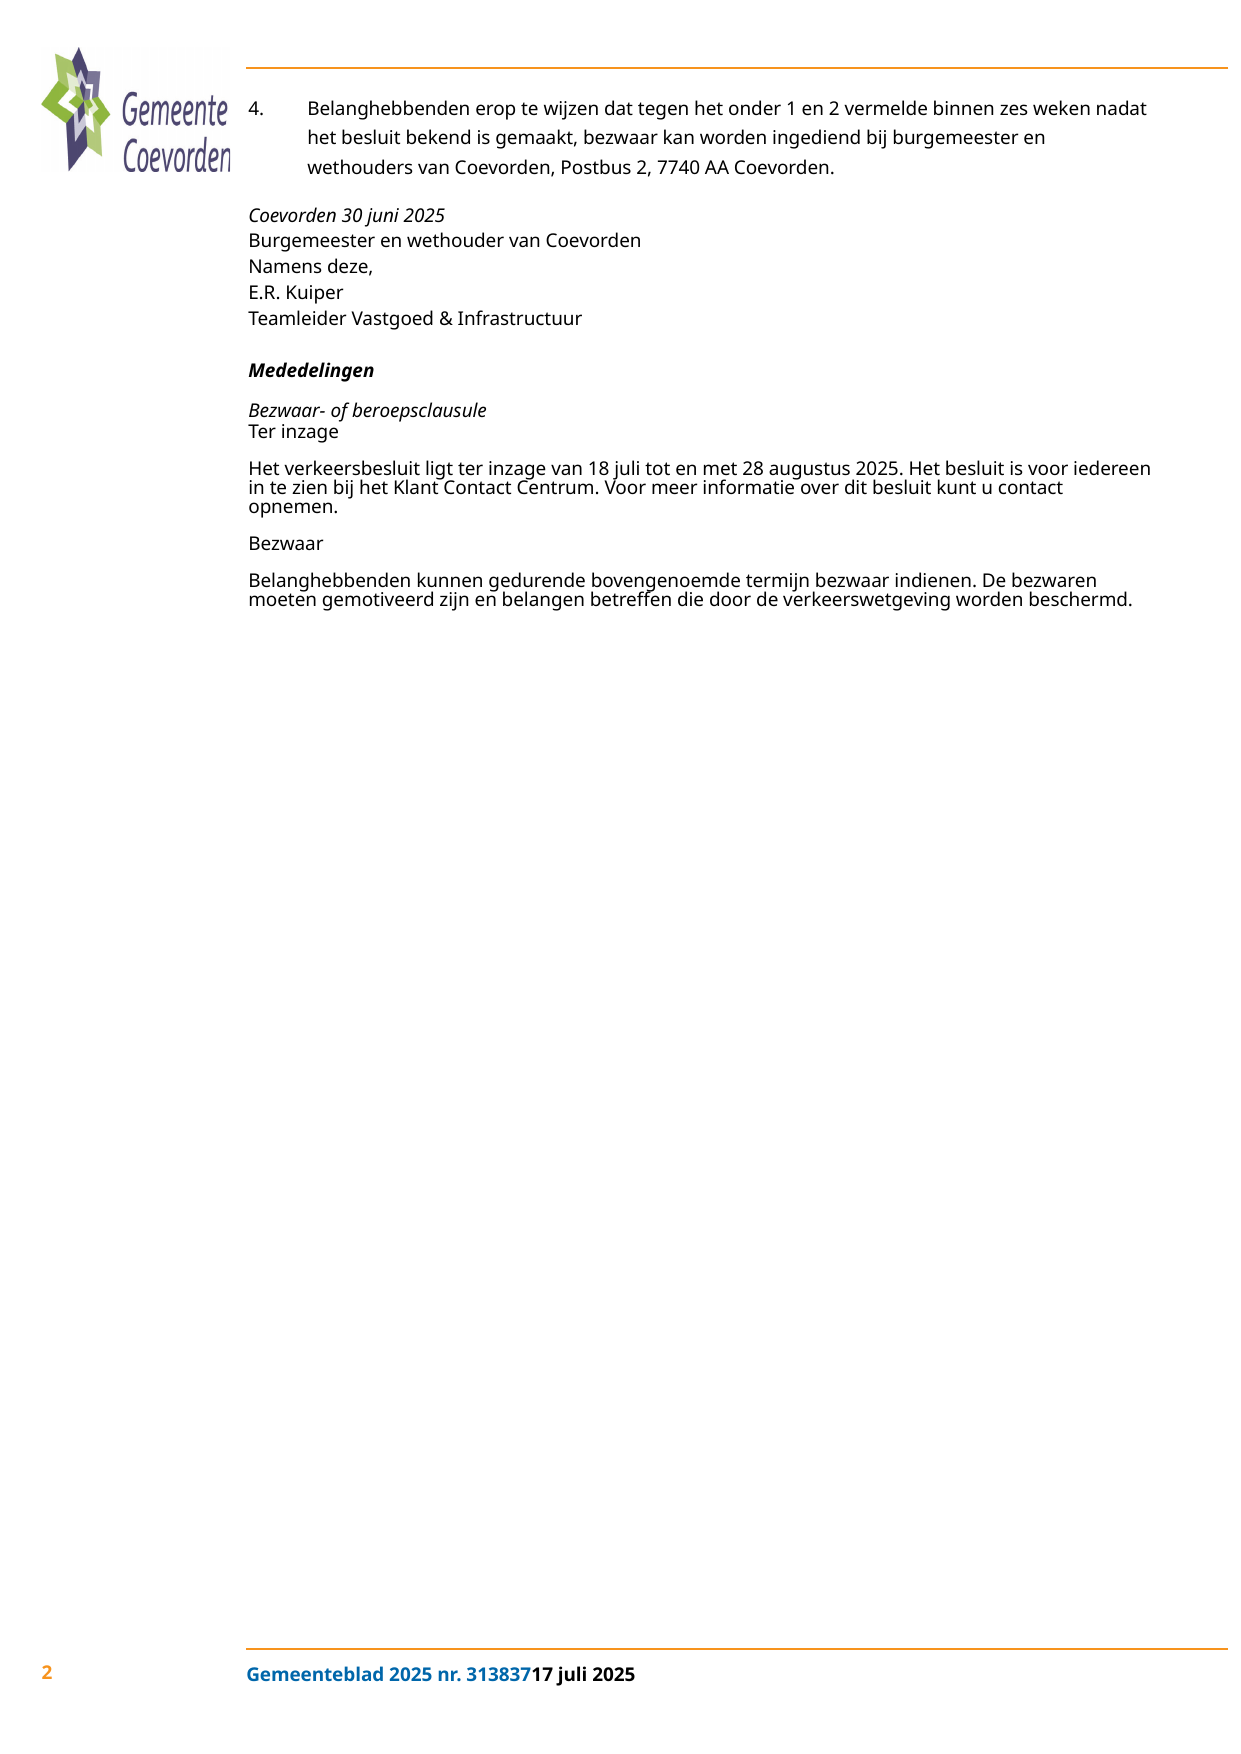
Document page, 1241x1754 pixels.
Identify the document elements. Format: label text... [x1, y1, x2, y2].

list Belanghebbenden erop te wijzen dat tegen het onder 1 en 2 vermelde binnen zes weken nadat het besluit bekend is gemaakt, bezwaar kan worden ingediend bij burgemeester en wethouders van Coevorden, Postbus 2, 7740 AA Coevorden. [248, 95, 1152, 180]
text Belanghebbenden kunnen gedurende bovengenoemde termijn bezwaar indienen. De bezwaren moeten gemotiveerd zijn en belangen betreffen die door de verkeerswetgeving worden beschermd. [248, 572, 1152, 611]
text E.R. Kuiper [248, 279, 1152, 305]
picture [41, 47, 231, 172]
text Bezwaar- of beroepsclausule [248, 397, 1152, 423]
text Coevorden 30 juni 2025 [248, 202, 1152, 227]
text Het verkeersbesluit ligt ter inzage van 18 juli tot en met 28 augustus 2025. Het besluit is voor iedereen in te zien bij het Klant Contact Centrum. Voor meer informatie over dit besluit kunt u contact opnemen. [248, 459, 1152, 517]
text Teamleider Vastgoed & Infrastructuur [248, 305, 1152, 330]
text Burgemeester en wethouder van Coevorden [248, 227, 1152, 253]
text Mededelingen [248, 358, 1152, 383]
text Bezwaar [248, 535, 1152, 554]
text Ter inzage [248, 423, 1152, 442]
text Namens deze, [248, 253, 1152, 279]
